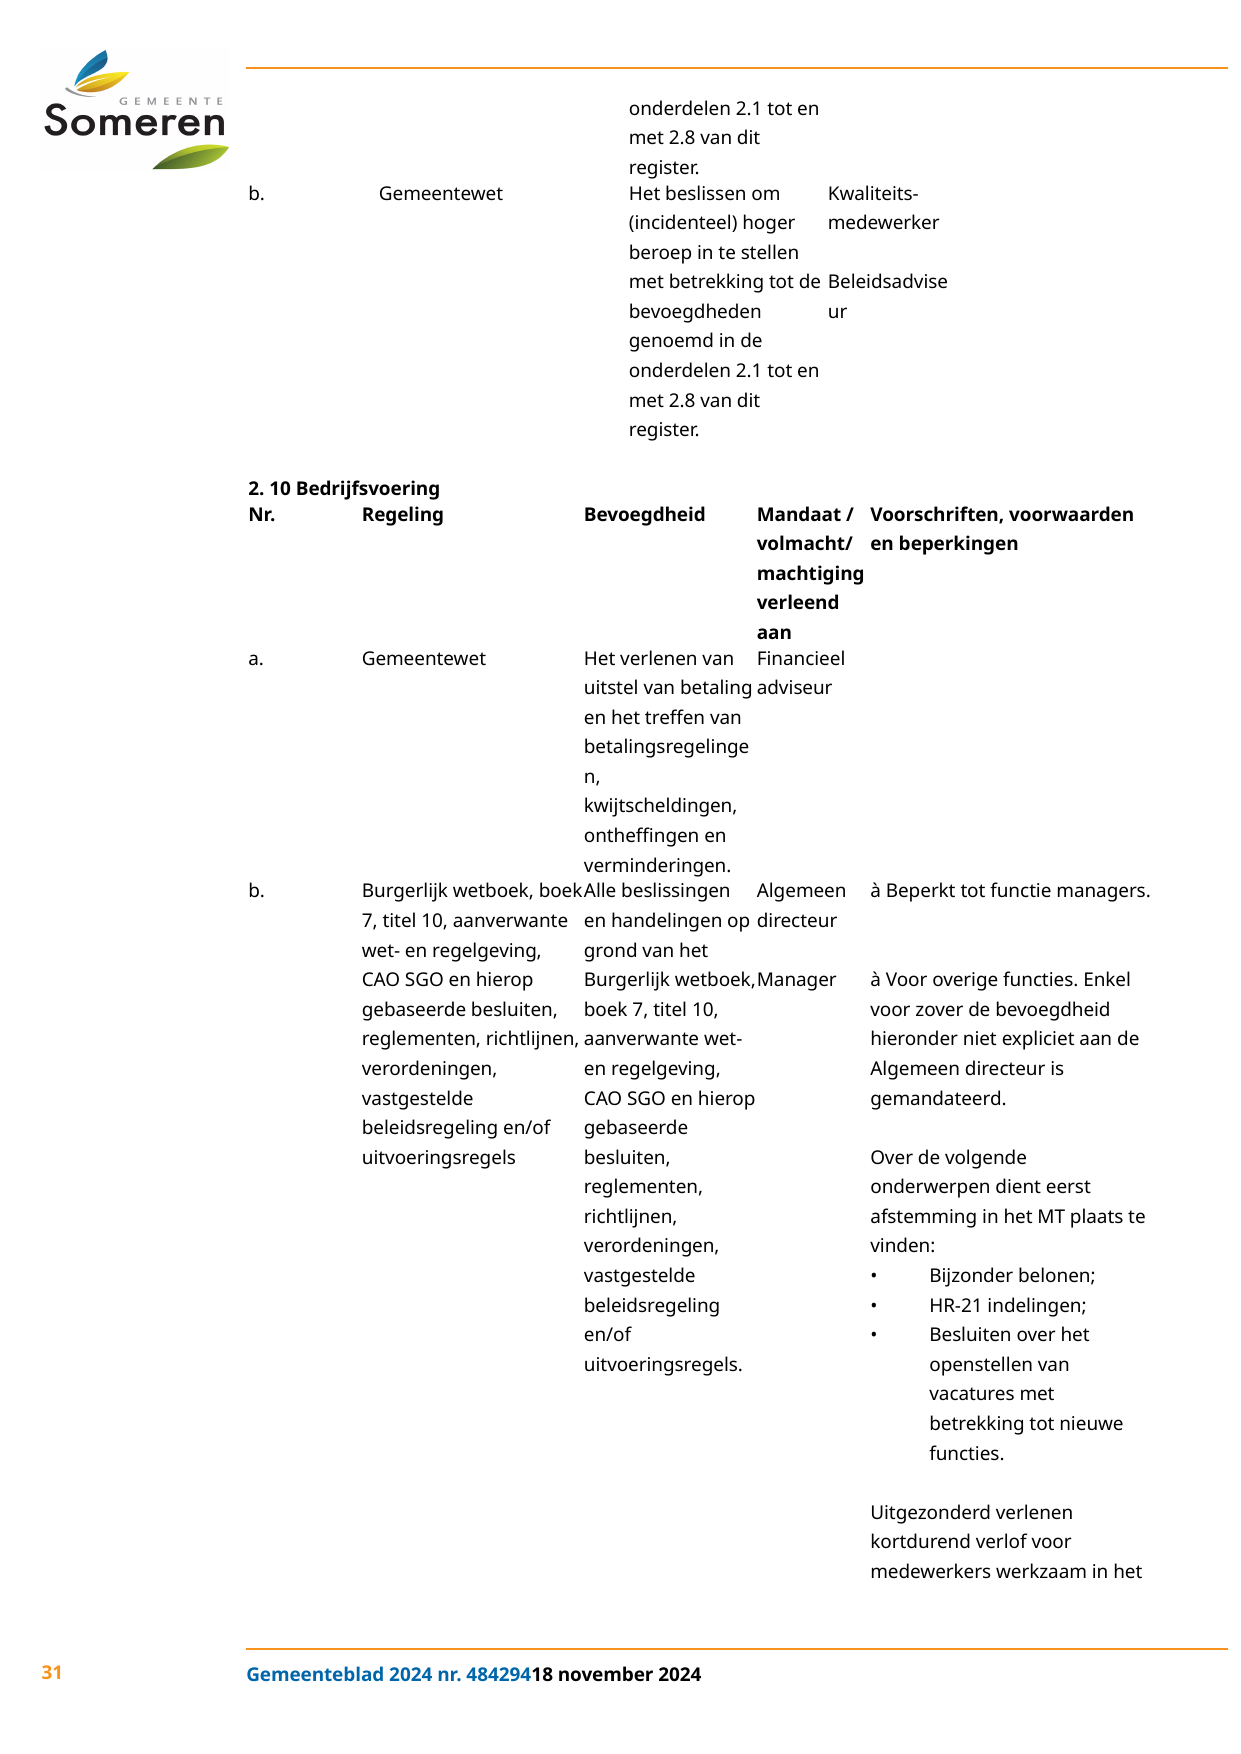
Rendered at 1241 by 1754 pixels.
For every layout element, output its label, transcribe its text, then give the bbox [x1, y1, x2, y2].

table_cell Het beslissen om (incidenteel) hoger beroep in te stellen met betrekking tot de bevoegdheden genoemd in de onderdelen 2.1 tot en met 2.8 van dit register. [629, 180, 828, 442]
table_cell Gemeentewet [362, 645, 584, 878]
table_cell Voorschriften, voorwaarden en beperkingen [870, 501, 1152, 645]
table_cell Regeling [362, 501, 584, 645]
table_header 2. 10 Bedrijfsvoering [248, 475, 1038, 501]
table_cell Bevoegdheid [584, 501, 757, 645]
table_cell Nr. [248, 501, 362, 645]
table_cell [958, 180, 1152, 442]
table_cell b. [248, 180, 379, 442]
table_cell Kwaliteits-medewerker Beleidsadviseur [828, 180, 958, 442]
table_cell [828, 95, 958, 180]
table_cell [248, 95, 379, 180]
table_cell Het verlenen van uitstel van betaling en het treffen van betalingsregelingen, kwijtscheldingen, ontheffingen en verminderingen. [584, 645, 757, 878]
table_cell Financieel adviseur [757, 645, 870, 878]
table_cell Gemeentewet [379, 180, 629, 442]
table_cell [958, 95, 1152, 180]
table_cell Burgerlijk wetboek, boek 7, titel 10, aanverwante wet- en regelgeving, CAO SGO en hierop gebaseerde besluiten, reglementen, richtlijnen, verordeningen, vastgestelde beleidsregeling en/of uitvoeringsregels [362, 878, 584, 1584]
table_cell a. [248, 645, 362, 878]
picture [41, 47, 231, 172]
table_cell Mandaat / volmacht/ machtiging verleend aan [757, 501, 870, 645]
table_cell b. [248, 878, 362, 1584]
table_cell Alle beslissingen en handelingen op grond van het Burgerlijk wetboek, boek 7, titel 10, aanverwante wet- en regelgeving, CAO SGO en hierop gebaseerde besluiten, reglementen, richtlijnen, verordeningen, vastgestelde beleidsregeling en/of uitvoeringsregels. [584, 878, 757, 1584]
table_cell [870, 645, 1152, 878]
table_cell [379, 95, 629, 180]
table_cell Algemeen directeur Manager [757, 878, 870, 1584]
table_cell à Beperkt tot functie managers. à Voor overige functies. Enkel voor zover de bevoegdheid hieronder niet expliciet aan de Algemeen directeur is gemandateerd. Over de volgende onderwerpen dient eerst afstemming in het MT plaats te vinden: Bijzonder belonen; HR-21 indelingen; Besluiten over het openstellen van vacatures met betrekking tot nieuwe functies. Uitgezonderd verlenen kortdurend verlof voor medewerkers werkzaam in het [870, 878, 1152, 1584]
table_cell onderdelen 2.1 tot en met 2.8 van dit register. [629, 95, 828, 180]
